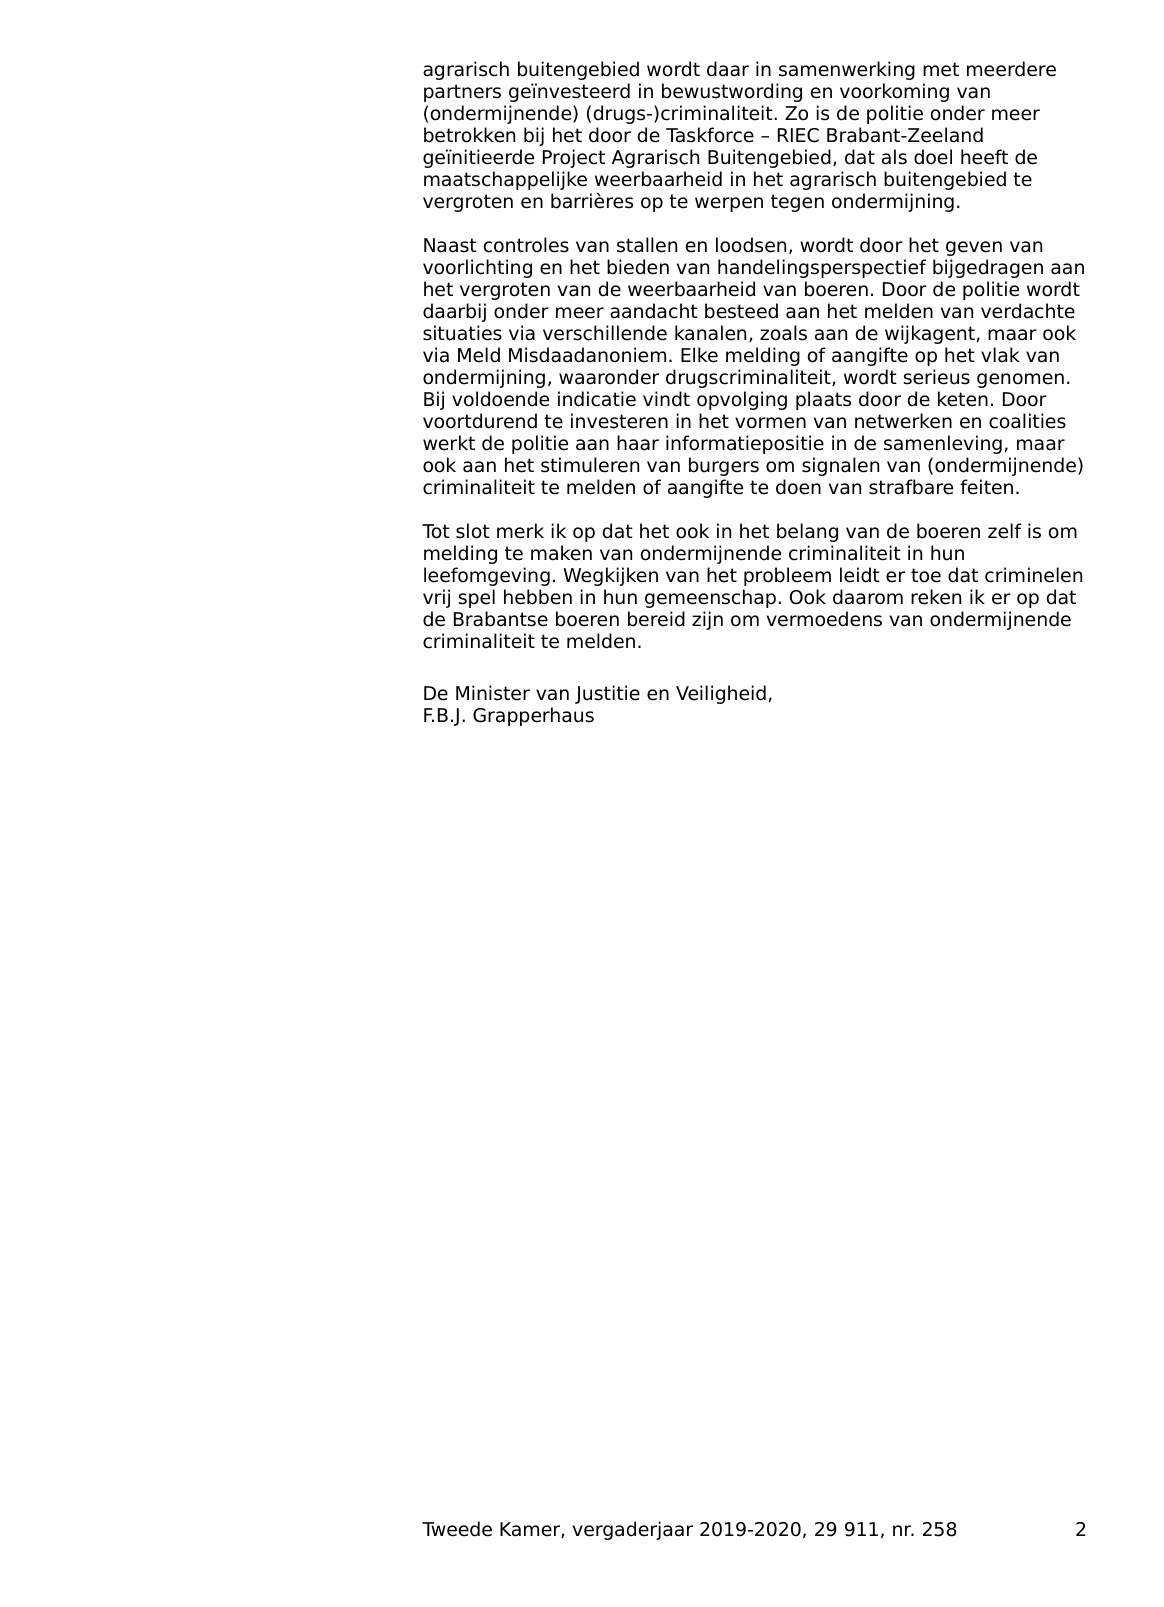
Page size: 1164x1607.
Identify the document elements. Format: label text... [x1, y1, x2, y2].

text Naast controles van stallen en loodsen, wordt door het geven van voorlichting en het bieden van handelingsperspectief bijgedragen aan het vergroten van de weerbaarheid van boeren. Door de politie wordt daarbij onder meer aandacht besteed aan het melden van verdachte situaties via verschillende kanalen, zoals aan de wijkagent, maar ook via Meld Misdaadanoniem. Elke melding of aangifte op het vlak van ondermijning, waaronder drugscriminaliteit, wordt serieus genomen. Bij voldoende indicatie vindt opvolging plaats door de keten. Door voortdurend te investeren in het vormen van netwerken en coalities werkt de politie aan haar informatiepositie in de samenleving, maar ook aan het stimuleren van burgers om signalen van (ondermijnende) criminaliteit te melden of aangifte te doen van strafbare feiten. [422, 235, 1087, 499]
text De Minister van Justitie en Veiligheid, F.B.J. Grapperhaus [422, 683, 1087, 727]
text Tot slot merk ik op dat het ook in het belang van de boeren zelf is om melding te maken van ondermijnende criminaliteit in hun leefomgeving. Wegkijken van het probleem leidt er toe dat criminelen vrij spel hebben in hun gemeenschap. Ook daarom reken ik er op dat de Brabantse boeren bereid zijn om vermoedens van ondermijnende criminaliteit te melden. [422, 521, 1087, 653]
text agrarisch buitengebied wordt daar in samenwerking met meerdere partners geïnvesteerd in bewustwording en voorkoming van (ondermijnende) (drugs-)criminaliteit. Zo is de politie onder meer betrokken bij het door de Taskforce – RIEC Brabant-Zeeland geïnitieerde Project Agrarisch Buitengebied, dat als doel heeft de maatschappelijke weerbaarheid in het agrarisch buitengebied te vergroten en barrières op te werpen tegen ondermijning. [422, 59, 1087, 213]
